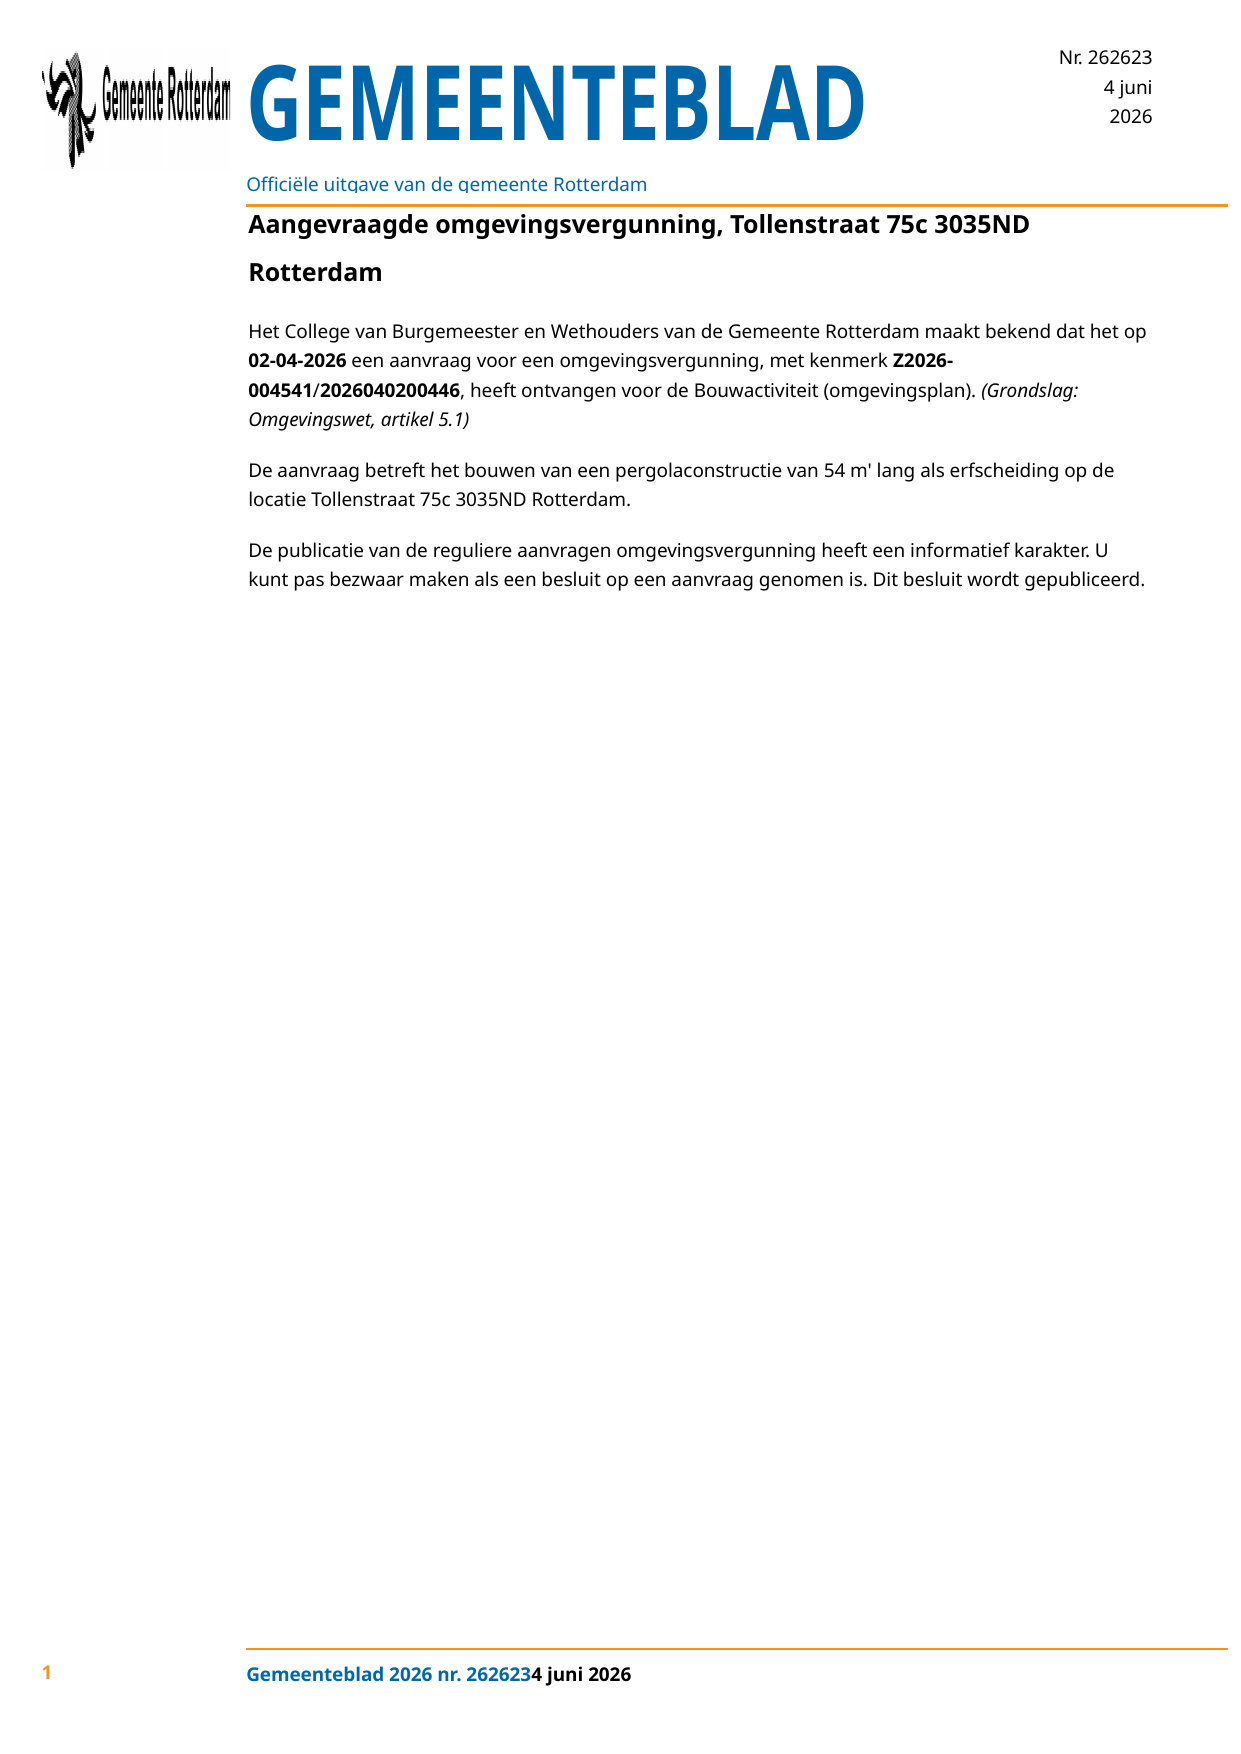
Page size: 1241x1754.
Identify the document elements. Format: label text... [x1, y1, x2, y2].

text De publicatie van de reguliere aanvragen omgevingsvergunning heeft een informatief karakter. U kunt pas bezwaar maken als een besluit op een aanvraag genomen is. Dit besluit wordt gepubliceerd. [248, 537, 1152, 592]
text De aanvraag betreft het bouwen van een pergolaconstructie van 54 m' lang als erfscheiding op de locatie Tollenstraat 75c 3035ND Rotterdam. [248, 457, 1152, 512]
text Het College van Burgemeester en Wethouders van de Gemeente Rotterdam maakt bekend dat het op 02-04-2026 een aanvraag voor een omgevingsvergunning, met kenmerk Z2026-004541/2026040200446, heeft ontvangen voor de Bouwactiviteit (omgevingsplan). (Grondslag: Omgevingswet, artikel 5.1) [248, 318, 1152, 432]
text Aangevraagde omgevingsvergunning, Tollenstraat 75c 3035ND Rotterdam [248, 207, 1152, 288]
picture [41, 47, 231, 172]
